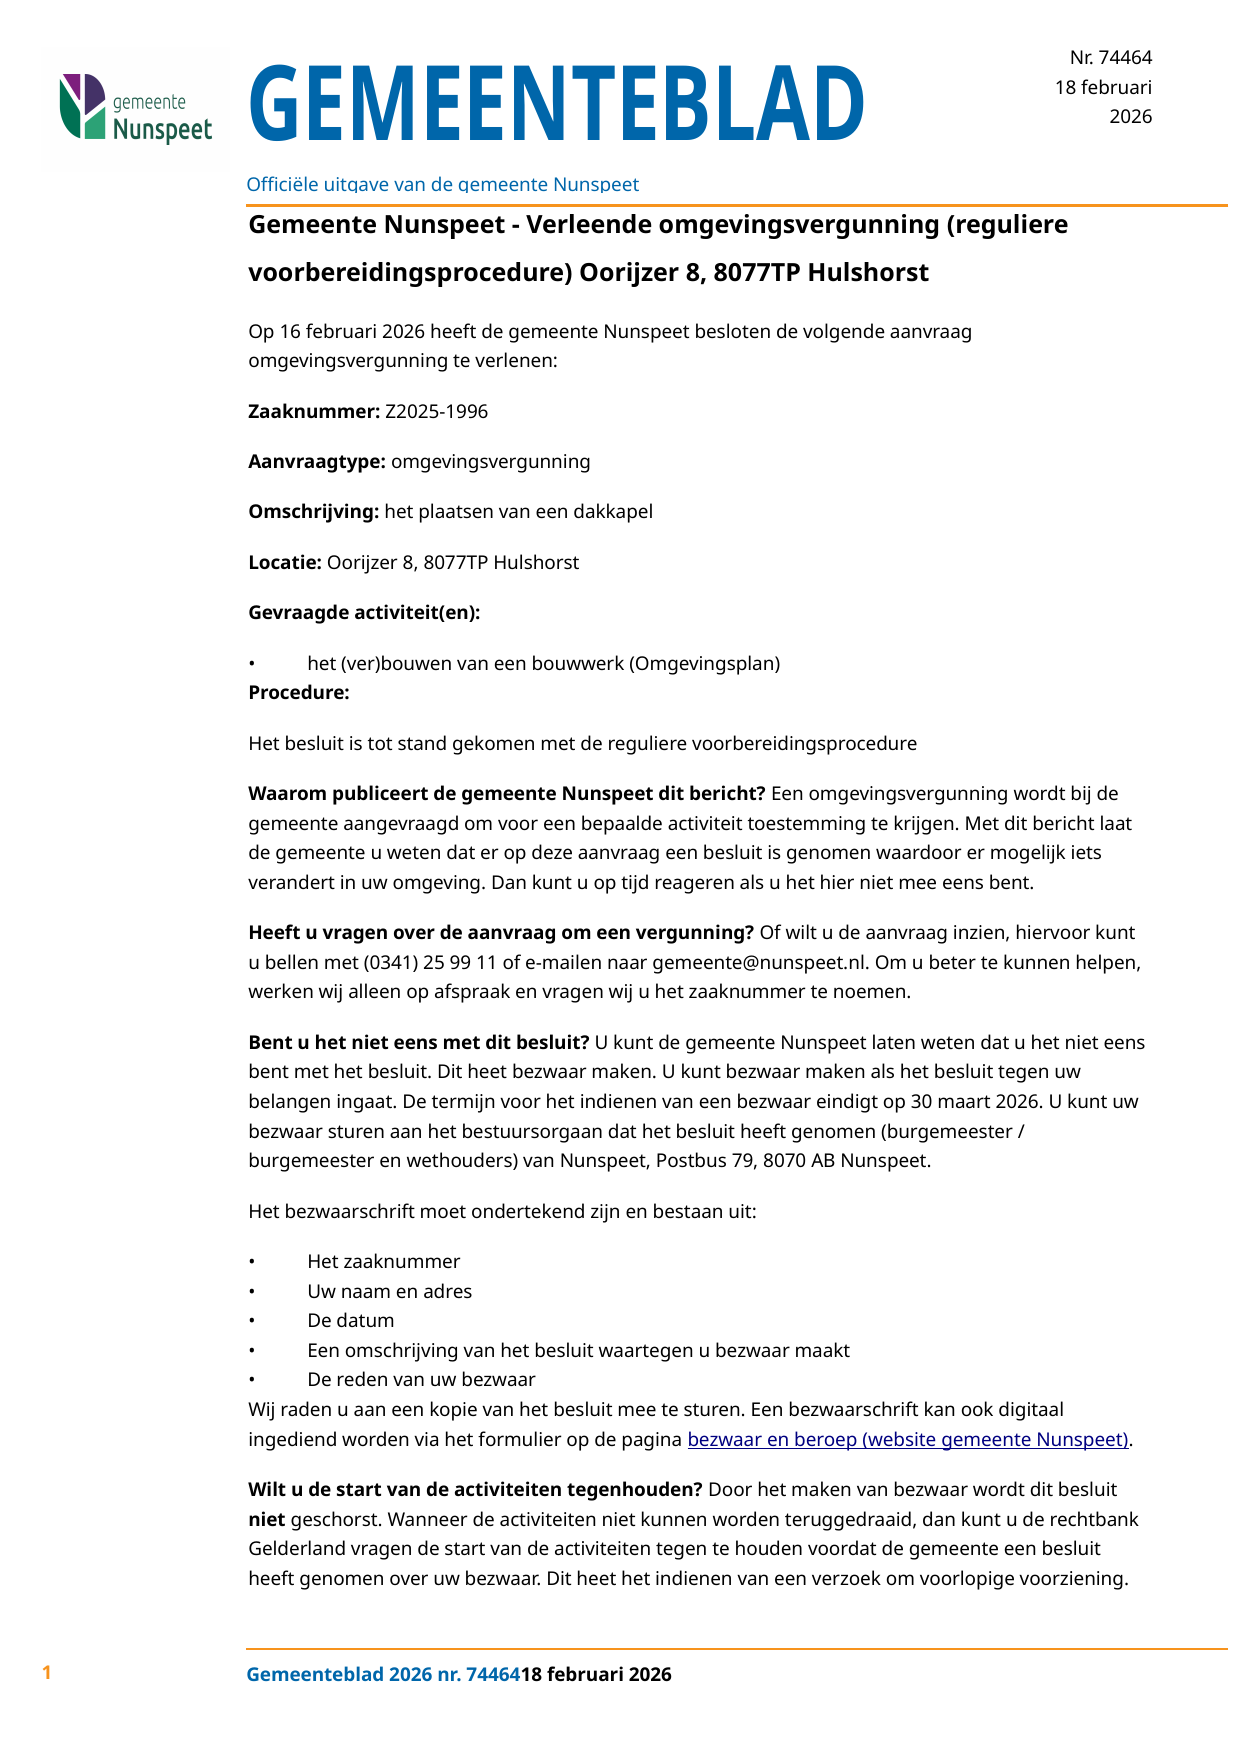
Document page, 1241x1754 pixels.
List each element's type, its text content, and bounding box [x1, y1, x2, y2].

text Zaaknummer: Z2025-1996 [248, 398, 1152, 424]
list De datum [248, 1307, 1152, 1333]
list Het zaaknummer [248, 1248, 1152, 1274]
text Aanvraagtype: omgevingsvergunning [248, 448, 1152, 474]
text Wij raden u aan een kopie van het besluit mee te sturen. Een bezwaarschrift kan ook digitaal ingediend worden via het formulier op de pagina bezwaar en beroep (website gemeente Nunspeet). [248, 1396, 1152, 1452]
list Een omschrijving van het besluit waartegen u bezwaar maakt [248, 1337, 1152, 1363]
text Wilt u de start van de activiteiten tegenhouden? Door het maken van bezwaar wordt dit besluit niet geschorst. Wanneer de activiteiten niet kunnen worden teruggedraaid, dan kunt u de rechtbank Gelderland vragen de start van de activiteiten tegen te houden voordat de gemeente een besluit heeft genomen over uw bezwaar. Dit heet het indienen van een verzoek om voorlopige voorziening. [248, 1476, 1152, 1591]
text Omschrijving: het plaatsen van een dakkapel [248, 499, 1152, 524]
text Het bezwaarschrift moet ondertekend zijn en bestaan uit: [248, 1198, 1152, 1224]
picture [41, 47, 231, 172]
text Het besluit is tot stand gekomen met de reguliere voorbereidingsprocedure [248, 730, 1152, 756]
list het (ver)bouwen van een bouwwerk (Omgevingsplan) [248, 650, 1152, 676]
text Gemeente Nunspeet - Verleende omgevingsvergunning (reguliere voorbereidingsprocedure) Oorijzer 8, 8077TP Hulshorst [248, 207, 1152, 288]
text Gevraagde activiteit(en): [248, 599, 1152, 625]
list De reden van uw bezwaar [248, 1367, 1152, 1392]
text Waarom publiceert de gemeente Nunspeet dit bericht? Een omgevingsvergunning wordt bij de gemeente aangevraagd om voor een bepaalde activiteit toestemming te krijgen. Met dit bericht laat de gemeente u weten dat er op deze aanvraag een besluit is genomen waardoor er mogelijk iets verandert in uw omgeving. Dan kunt u op tijd reageren als u het hier niet mee eens bent. [248, 780, 1152, 895]
list Uw naam en adres [248, 1278, 1152, 1304]
text Locatie: Oorijzer 8, 8077TP Hulshorst [248, 549, 1152, 575]
text Bent u het niet eens met dit besluit? U kunt de gemeente Nunspeet laten weten dat u het niet eens bent met het besluit. Dit heet bezwaar maken. U kunt bezwaar maken als het besluit tegen uw belangen ingaat. De termijn voor het indienen van een bezwaar eindigt op 30 maart 2026. U kunt uw bezwaar sturen aan het bestuursorgaan dat het besluit heeft genomen (burgemeester / burgemeester en wethouders) van Nunspeet, Postbus 79, 8070 AB Nunspeet. [248, 1029, 1152, 1173]
text Op 16 februari 2026 heeft de gemeente Nunspeet besloten de volgende aanvraag omgevingsvergunning te verlenen: [248, 318, 1152, 373]
text Procedure: [248, 679, 1152, 705]
text Heeft u vragen over de aanvraag om een vergunning? Of wilt u de aanvraag inzien, hiervoor kunt u bellen met (0341) 25 99 11 of e-mailen naar gemeente@nunspeet.nl. Om u beter te kunnen helpen, werken wij alleen op afspraak en vragen wij u het zaaknummer te noemen. [248, 919, 1152, 1004]
